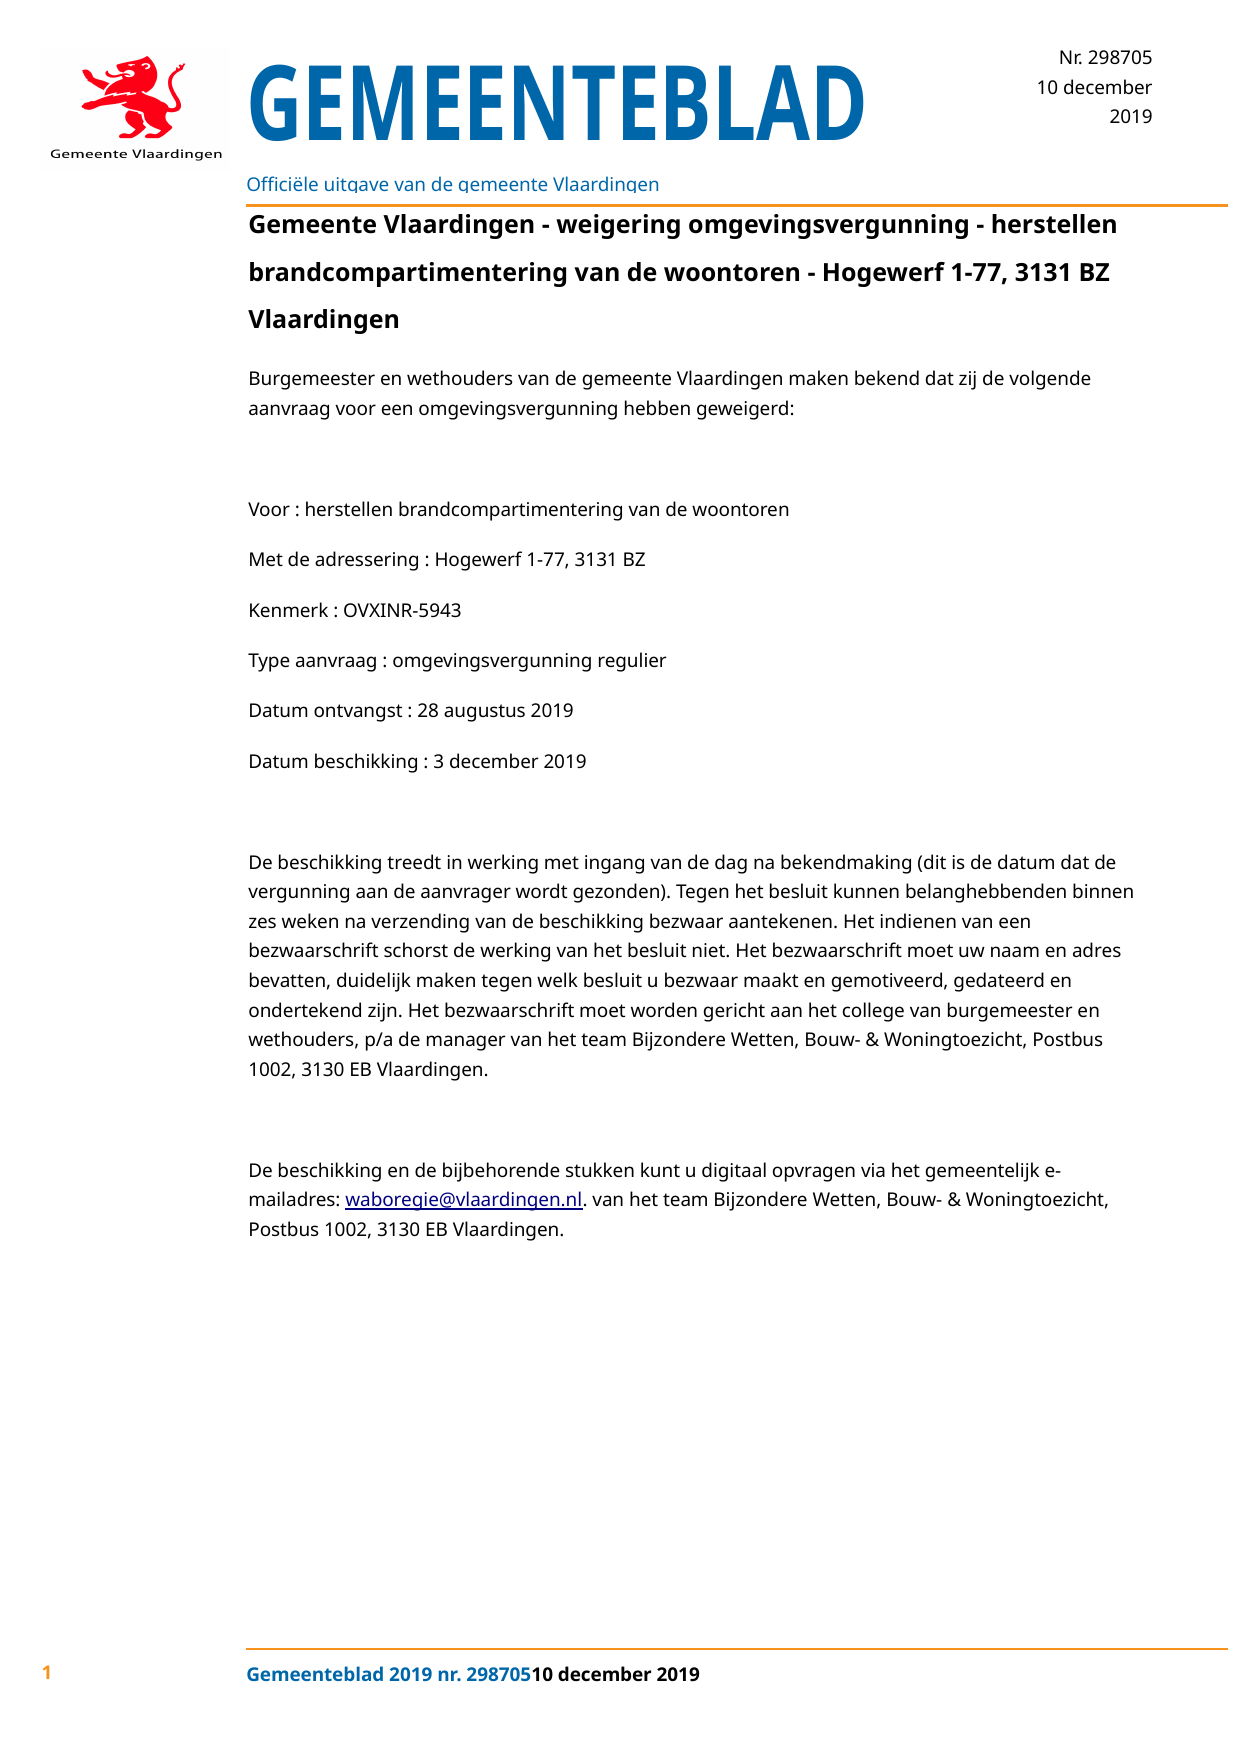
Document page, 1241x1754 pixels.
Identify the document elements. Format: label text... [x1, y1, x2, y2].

text Datum beschikking : 3 december 2019 [248, 748, 1152, 774]
text Type aanvraag : omgevingsvergunning regulier [248, 647, 1152, 673]
picture [41, 47, 231, 172]
text Burgemeester en wethouders van de gemeente Vlaardingen maken bekend dat zij de volgende aanvraag voor een omgevingsvergunning hebben geweigerd: [248, 366, 1152, 421]
text De beschikking treedt in werking met ingang van de dag na bekendmaking (dit is de datum dat de vergunning aan de aanvrager wordt gezonden). Tegen het besluit kunnen belanghebbenden binnen zes weken na verzending van de beschikking bezwaar aantekenen. Het indienen van een bezwaarschrift schorst de werking van het besluit niet. Het bezwaarschrift moet uw naam en adres bevatten, duidelijk maken tegen welk besluit u bezwaar maakt en gemotiveerd, gedateerd en ondertekend zijn. Het bezwaarschrift moet worden gericht aan het college van burgemeester en wethouders, p/a de manager van het team Bijzondere Wetten, Bouw- & Woningtoezicht, Postbus 1002, 3130 EB Vlaardingen. [248, 849, 1152, 1082]
text De beschikking en de bijbehorende stukken kunt u digitaal opvragen via het gemeentelijk e-mailadres: waboregie@vlaardingen.nl. van het team Bijzondere Wetten, Bouw- & Woningtoezicht, Postbus 1002, 3130 EB Vlaardingen. [248, 1157, 1152, 1242]
text Datum ontvangst : 28 augustus 2019 [248, 698, 1152, 723]
text Met de adressering : Hogewerf 1-77, 3131 BZ [248, 546, 1152, 572]
text Gemeente Vlaardingen - weigering omgevingsvergunning - herstellen brandcompartimentering van de woontoren - Hogewerf 1-77, 3131 BZ Vlaardingen [248, 207, 1152, 336]
text Voor : herstellen brandcompartimentering van de woontoren [248, 496, 1152, 522]
text Kenmerk : OVXINR-5943 [248, 597, 1152, 622]
